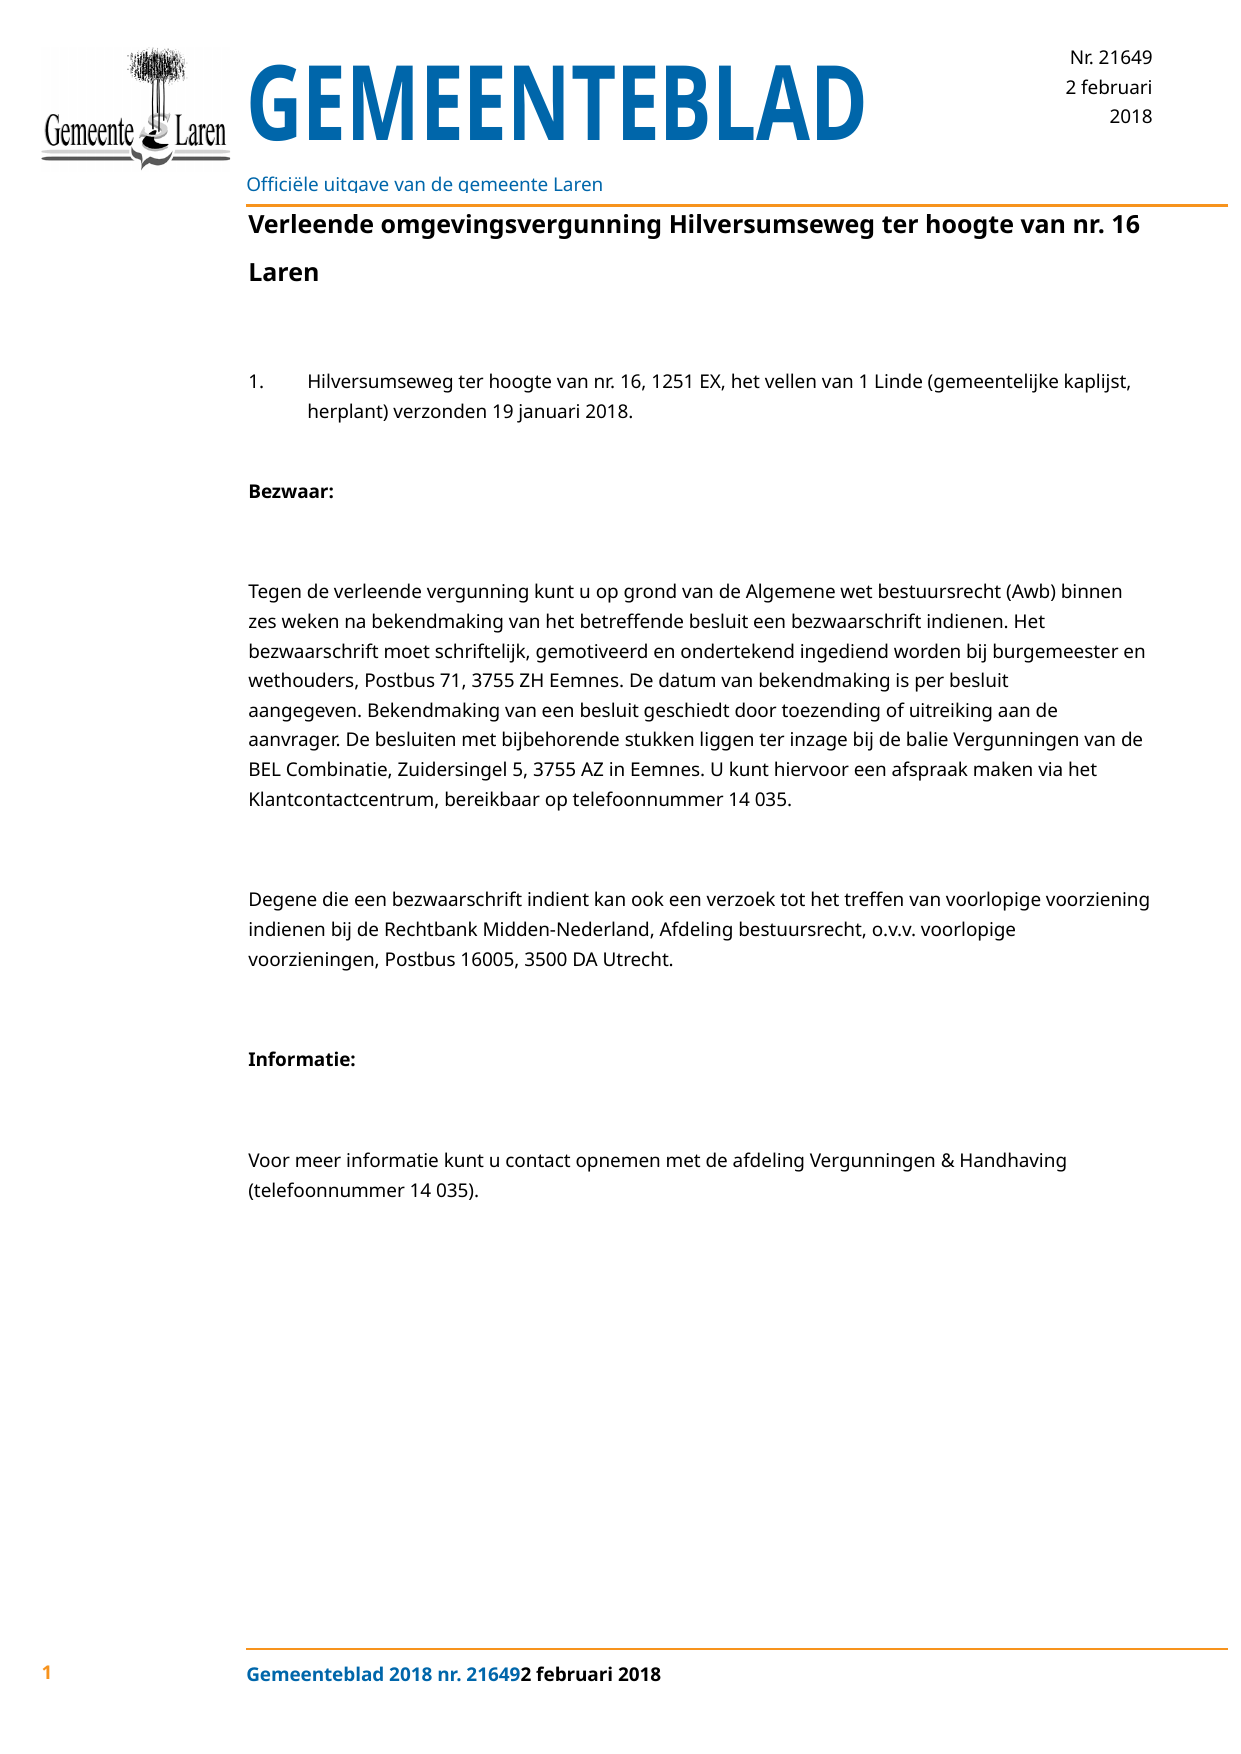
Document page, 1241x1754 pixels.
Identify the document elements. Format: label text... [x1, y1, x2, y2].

list Hilversumseweg ter hoogte van nr. 16, 1251 EX, het vellen van 1 Linde (gemeentelijke kaplijst, herplant) verzonden 19 januari 2018. [248, 368, 1152, 424]
text Degene die een bezwaarschrift indient kan ook een verzoek tot het treffen van voorlopige voorziening indienen bij de Rechtbank Midden-Nederland, Afdeling bestuursrecht, o.v.v. voorlopige voorzieningen, Postbus 16005, 3500 DA Utrecht. [248, 887, 1152, 972]
picture [41, 47, 231, 172]
text Verleende omgevingsvergunning Hilversumseweg ter hoogte van nr. 16 Laren [248, 207, 1152, 288]
text Bezwaar: [248, 478, 1152, 504]
text Informatie: [248, 1047, 1152, 1072]
text Voor meer informatie kunt u contact opnemen met de afdeling Vergunningen & Handhaving (telefoonnummer 14 035). [248, 1147, 1152, 1203]
text Tegen de verleende vergunning kunt u op grond van de Algemene wet bestuursrecht (Awb) binnen zes weken na bekendmaking van het betreffende besluit een bezwaarschrift indienen. Het bezwaarschrift moet schriftelijk, gemotiveerd en ondertekend ingediend worden bij burgemeester en wethouders, Postbus 71, 3755 ZH Eemnes. De datum van bekendmaking is per besluit aangegeven. Bekendmaking van een besluit geschiedt door toezending of uitreiking aan de aanvrager. De besluiten met bijbehorende stukken liggen ter inzage bij de balie Vergunningen van de BEL Combinatie, Zuidersingel 5, 3755 AZ in Eemnes. U kunt hiervoor een afspraak maken via het Klantcontactcentrum, bereikbaar op telefoonnummer 14 035. [248, 579, 1152, 812]
